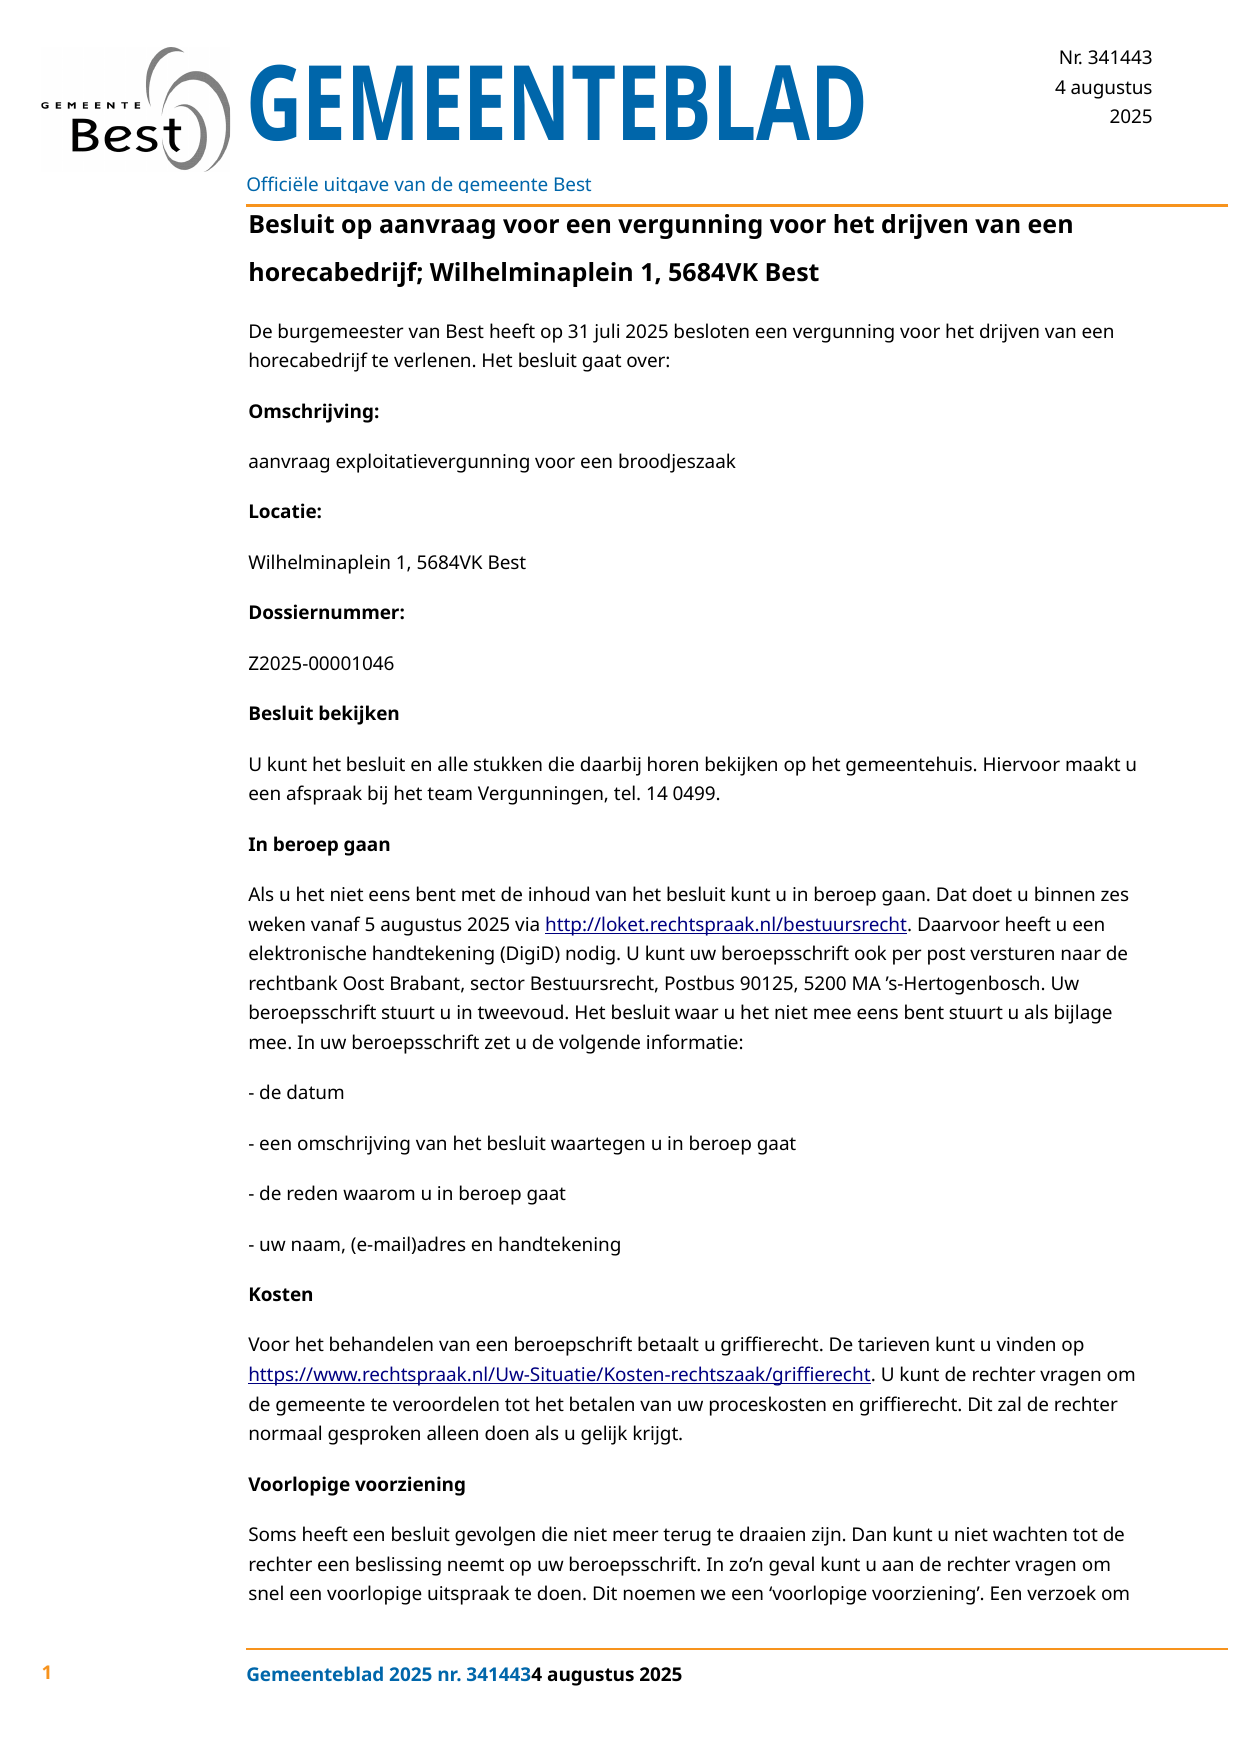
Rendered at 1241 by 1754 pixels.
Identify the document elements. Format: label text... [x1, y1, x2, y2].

text - de reden waarom u in beroep gaat [248, 1180, 1152, 1206]
text Dossiernummer: [248, 599, 1152, 625]
text Kosten [248, 1281, 1152, 1307]
text Besluit op aanvraag voor een vergunning voor het drijven van een horecabedrijf; Wilhelminaplein 1, 5684VK Best [248, 207, 1152, 288]
text Soms heeft een besluit gevolgen die niet meer terug te draaien zijn. Dan kunt u niet wachten tot de rechter een beslissing neemt op uw beroepsschrift. In zo’n geval kunt u aan de rechter vragen om snel een voorlopige uitspraak te doen. Dit noemen we een ‘voorlopige voorziening’. Een verzoek om [248, 1521, 1152, 1606]
picture [41, 47, 231, 172]
text Z2025-00001046 [248, 650, 1152, 676]
text - uw naam, (e-mail)adres en handtekening [248, 1231, 1152, 1257]
text Besluit bekijken [248, 700, 1152, 726]
text - een omschrijving van het besluit waartegen u in beroep gaat [248, 1130, 1152, 1156]
text De burgemeester van Best heeft op 31 juli 2025 besloten een vergunning voor het drijven van een horecabedrijf te verlenen. Het besluit gaat over: [248, 318, 1152, 373]
text - de datum [248, 1079, 1152, 1105]
text Omschrijving: [248, 398, 1152, 424]
text Locatie: [248, 499, 1152, 524]
text Wilhelminaplein 1, 5684VK Best [248, 549, 1152, 575]
text Voor het behandelen van een beroepschrift betaalt u griffierecht. De tarieven kunt u vinden op https://www.rechtspraak.nl/Uw-Situatie/Kosten-rechtszaak/griffierecht. U kunt de rechter vragen om de gemeente te veroordelen tot het betalen van uw proceskosten en griffierecht. Dit zal de rechter normaal gesproken alleen doen als u gelijk krijgt. [248, 1332, 1152, 1446]
text Als u het niet eens bent met de inhoud van het besluit kunt u in beroep gaan. Dat doet u binnen zes weken vanaf 5 augustus 2025 via http://loket.rechtspraak.nl/bestuursrecht. Daarvoor heeft u een elektronische handtekening (DigiD) nodig. U kunt uw beroepsschrift ook per post versturen naar de rechtbank Oost Brabant, sector Bestuursrecht, Postbus 90125, 5200 MA ’s-Hertogenbosch. Uw beroepsschrift stuurt u in tweevoud. Het besluit waar u het niet mee eens bent stuurt u als bijlage mee. In uw beroepsschrift zet u de volgende informatie: [248, 881, 1152, 1055]
text aanvraag exploitatievergunning voor een broodjeszaak [248, 448, 1152, 474]
text In beroep gaan [248, 831, 1152, 857]
text U kunt het besluit en alle stukken die daarbij horen bekijken op het gemeentehuis. Hiervoor maakt u een afspraak bij het team Vergunningen, tel. 14 0499. [248, 751, 1152, 806]
text Voorlopige voorziening [248, 1471, 1152, 1497]
